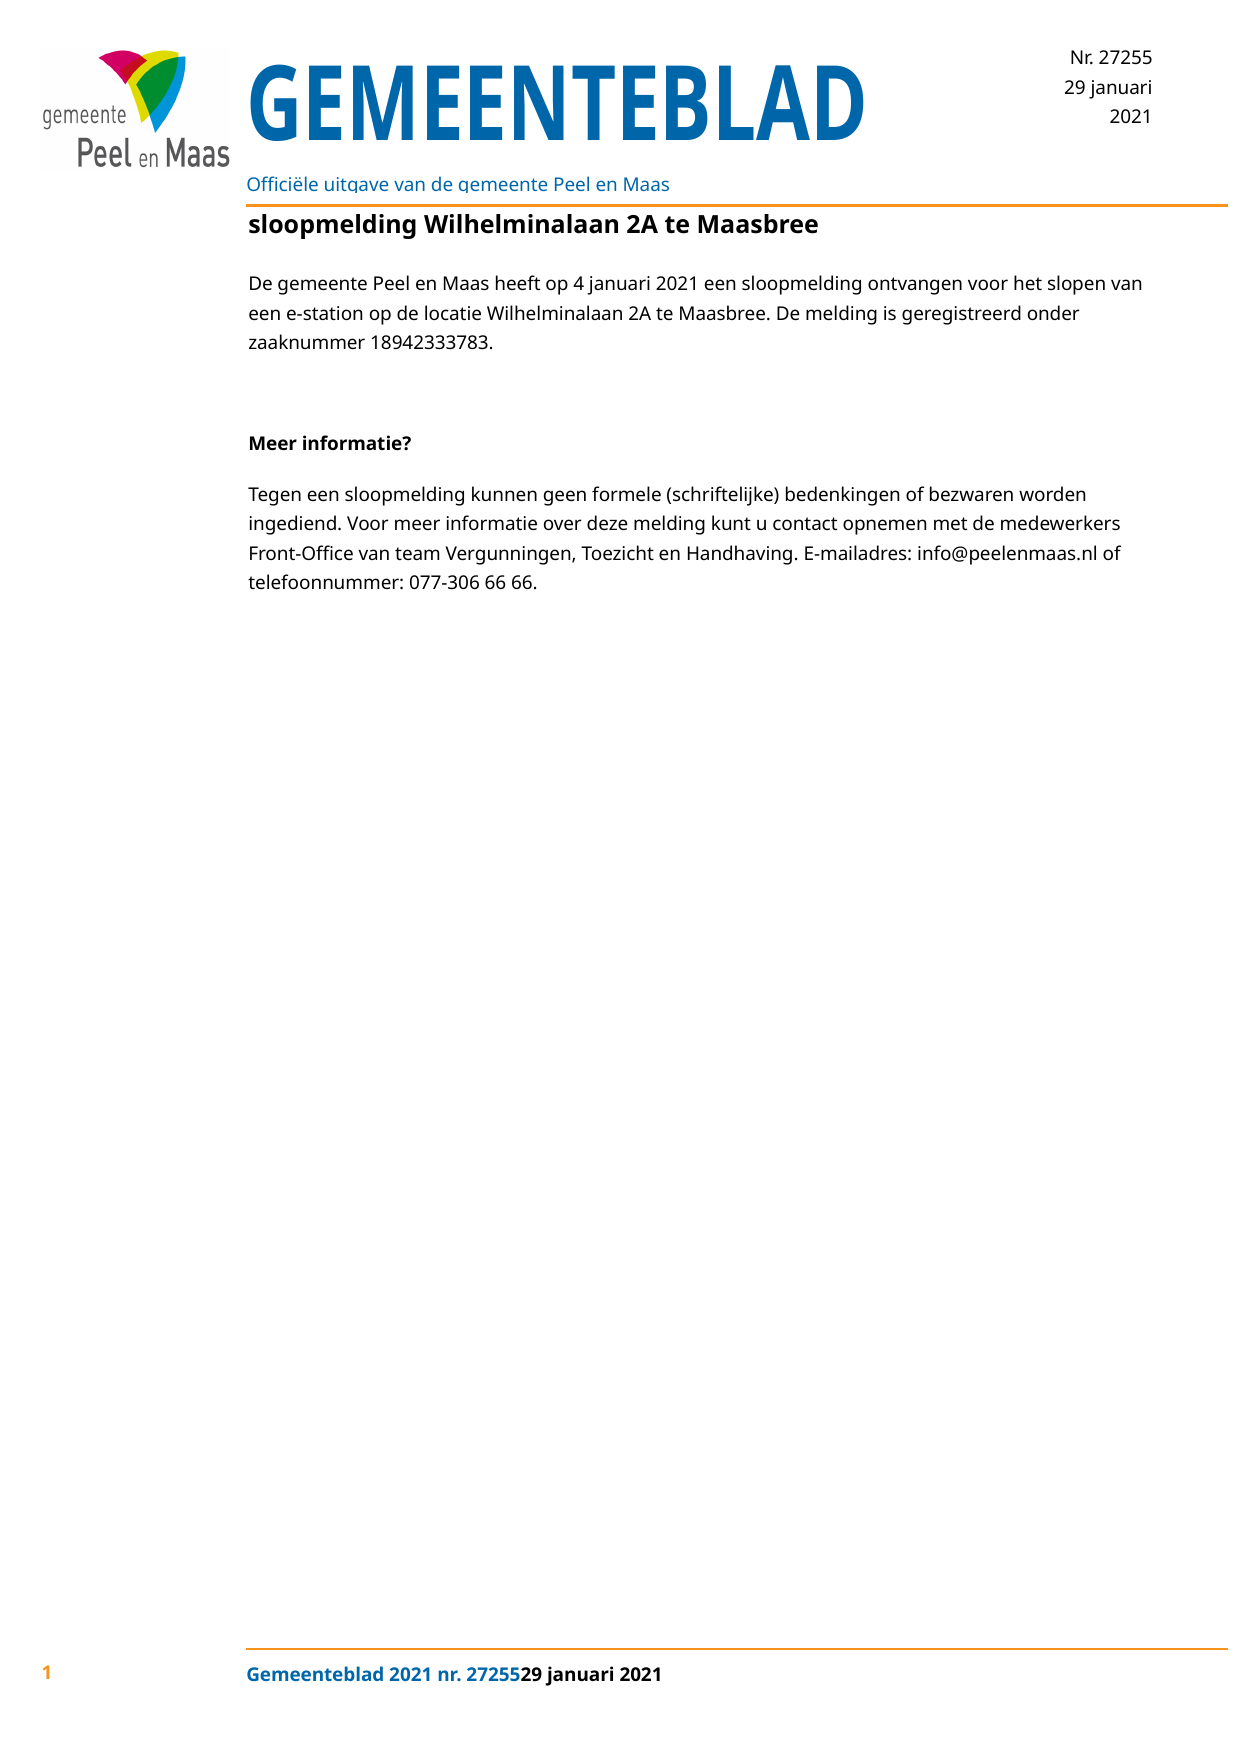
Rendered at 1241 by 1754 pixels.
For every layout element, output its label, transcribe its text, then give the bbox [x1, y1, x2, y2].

text Meer informatie? [248, 430, 1152, 456]
text Tegen een sloopmelding kunnen geen formele (schriftelijke) bedenkingen of bezwaren worden ingediend. Voor meer informatie over deze melding kunt u contact opnemen met de medewerkers Front-Office van team Vergunningen, Toezicht en Handhaving. E-mailadres: info@peelenmaas.nl of telefoonnummer: 077-306 66 66. [248, 481, 1152, 595]
text De gemeente Peel en Maas heeft op 4 januari 2021 een sloopmelding ontvangen voor het slopen van een e-station op de locatie Wilhelminalaan 2A te Maasbree. De melding is geregistreerd onder zaaknummer 18942333783. [248, 270, 1152, 355]
text sloopmelding Wilhelminalaan 2A te Maasbree [248, 207, 1152, 241]
picture [41, 47, 231, 172]
